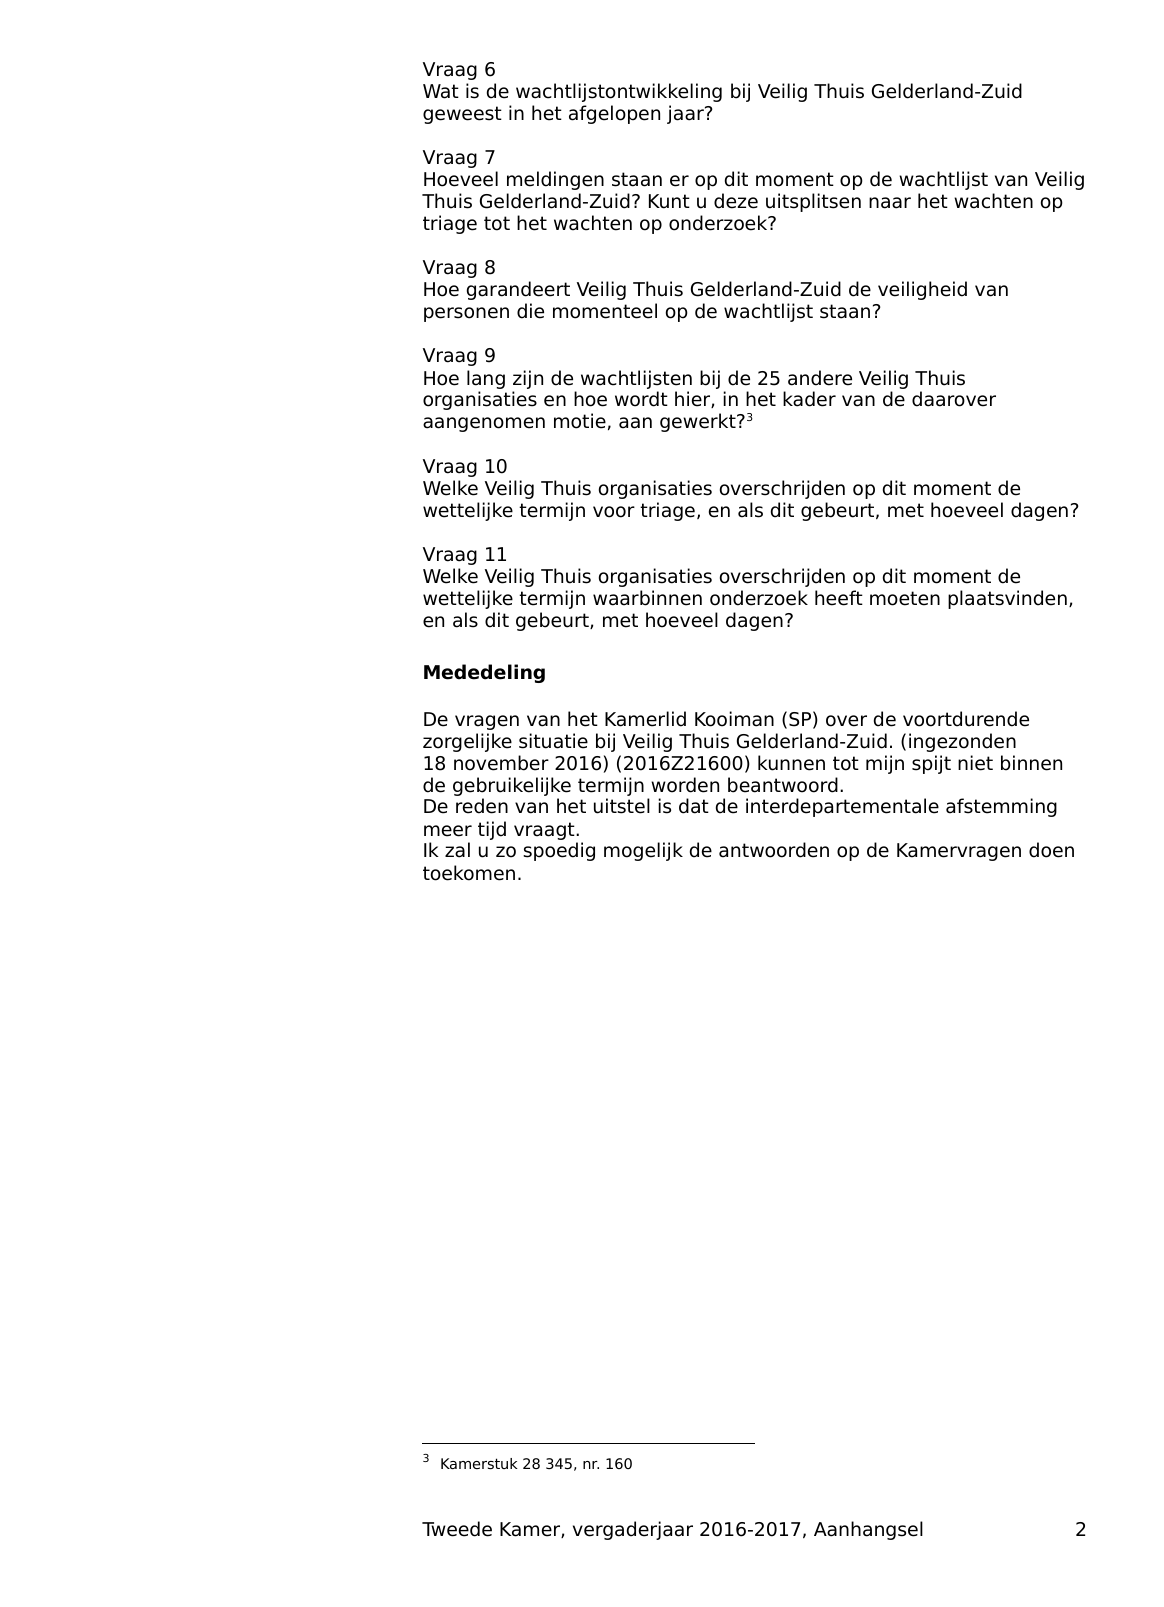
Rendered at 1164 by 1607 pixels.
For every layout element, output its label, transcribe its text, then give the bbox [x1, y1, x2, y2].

text Hoeveel meldingen staan er op dit moment op de wachtlijst van Veilig Thuis Gelderland-Zuid? Kunt u deze uitsplitsen naar het wachten op triage tot het wachten op onderzoek? [422, 169, 1087, 235]
text De reden van het uitstel is dat de interdepartementale afstemming meer tijd vraagt. [422, 796, 1087, 840]
text Vraag 11 [422, 544, 1087, 566]
text Vraag 9 [422, 345, 1087, 367]
text Hoe lang zijn de wachtlijsten bij de 25 andere Veilig Thuis organisaties en hoe wordt hier, in het kader van de daarover aangenomen motie, aan gewerkt? [422, 367, 1087, 433]
text De vragen van het Kamerlid Kooiman (SP) over de voortdurende zorgelijke situatie bij Veilig Thuis Gelderland-Zuid. (ingezonden 18 november 2016) (2016Z21600) kunnen tot mijn spijt niet binnen de gebruikelijke termijn worden beantwoord. [422, 708, 1087, 796]
text Vraag 6 [422, 59, 1087, 81]
text Welke Veilig Thuis organisaties overschrijden op dit moment de wettelijke termijn waarbinnen onderzoek heeft moeten plaatsvinden, en als dit gebeurt, met hoeveel dagen? [422, 566, 1087, 632]
text Vraag 8 [422, 257, 1087, 279]
text Welke Veilig Thuis organisaties overschrijden op dit moment de wettelijke termijn voor triage, en als dit gebeurt, met hoeveel dagen? [422, 477, 1087, 521]
text Vraag 7 [422, 147, 1087, 169]
text Wat is de wachtlijstontwikkeling bij Veilig Thuis Gelderland-Zuid geweest in het afgelopen jaar? [422, 81, 1087, 125]
text Ik zal u zo spoedig mogelijk de antwoorden op de Kamervragen doen toekomen. [422, 840, 1087, 884]
text Hoe garandeert Veilig Thuis Gelderland-Zuid de veiligheid van personen die momenteel op de wachtlijst staan? [422, 279, 1087, 323]
subtitle Mededeling [422, 662, 1087, 683]
text Vraag 10 [422, 456, 1087, 477]
text Kamerstuk 28 345, nr. 160 [422, 1452, 1087, 1474]
